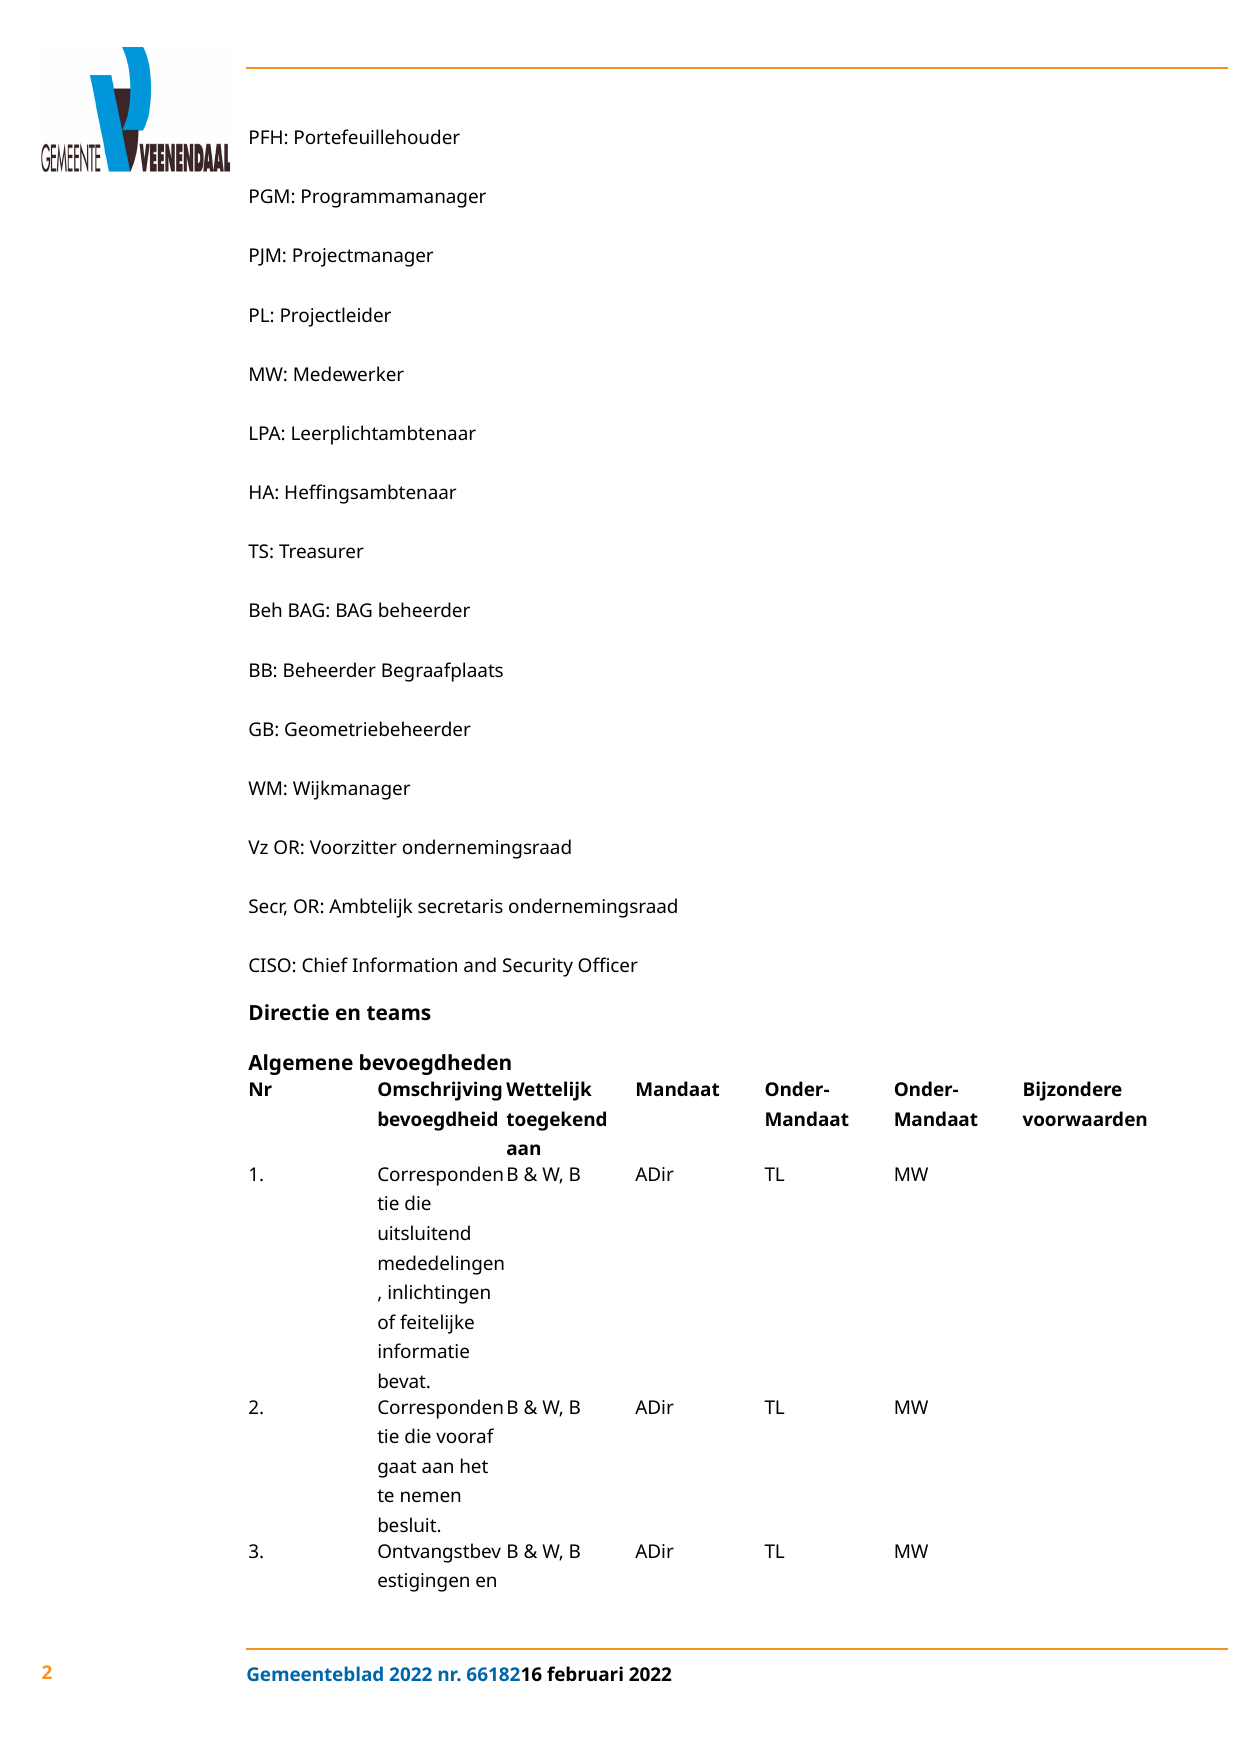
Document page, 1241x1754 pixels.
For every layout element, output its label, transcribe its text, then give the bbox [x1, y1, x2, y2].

table_header Onder- Mandaat [764, 1076, 893, 1161]
table_header Omschrijving bevoegdheid [377, 1076, 506, 1161]
table_cell [1023, 1161, 1152, 1394]
text Vz OR: Voorzitter ondernemingsraad [248, 834, 1152, 860]
text GB: Geometriebeheerder [248, 716, 1152, 742]
table_cell B & W, B [506, 1538, 635, 1593]
table_cell ADir [635, 1538, 764, 1593]
text Algemene bevoegdheden [248, 1048, 1152, 1076]
table_cell TL [764, 1394, 893, 1538]
table_cell TL [764, 1538, 893, 1593]
table_cell [1023, 1394, 1152, 1538]
text Secr, OR: Ambtelijk secretaris ondernemingsraad [248, 893, 1152, 919]
text CISO: Chief Information and Security Officer [248, 953, 1152, 978]
text BB: Beheerder Begraafplaats [248, 657, 1152, 683]
table_cell B & W, B [506, 1394, 635, 1538]
table_cell ADir [635, 1161, 764, 1394]
table_cell B & W, B [506, 1161, 635, 1394]
table_header Mandaat [635, 1076, 764, 1161]
table_cell MW [894, 1538, 1022, 1593]
text Beh BAG: BAG beheerder [248, 598, 1152, 623]
text Directie en teams [248, 998, 1152, 1027]
table_header Bijzondere voorwaarden [1023, 1076, 1152, 1161]
table_cell 1. [248, 1161, 377, 1394]
table_header Onder- Mandaat [894, 1076, 1022, 1161]
text LPA: Leerplichtambtenaar [248, 420, 1152, 446]
table_cell MW [894, 1161, 1022, 1394]
table_header Wettelijk toegekend aan [506, 1076, 635, 1161]
table_cell ADir [635, 1394, 764, 1538]
table_cell [1023, 1538, 1152, 1593]
table_cell Correspondentie die uitsluitend mededelingen, inlichtingen of feitelijke informatie bevat. [377, 1161, 506, 1394]
text PFH: Portefeuillehouder [248, 124, 1152, 150]
text WM: Wijkmanager [248, 775, 1152, 801]
table_cell TL [764, 1161, 893, 1394]
table_cell Ontvangstbevestigingen en [377, 1538, 506, 1593]
text PGM: Programmamanager [248, 183, 1152, 209]
table_header Nr [248, 1076, 377, 1161]
text PL: Projectleider [248, 302, 1152, 328]
picture [123, 47, 231, 172]
text HA: Heffingsambtenaar [248, 479, 1152, 505]
table_cell 2. [248, 1394, 377, 1538]
picture [41, 47, 130, 172]
text PJM: Projectmanager [248, 243, 1152, 268]
text TS: Treasurer [248, 538, 1152, 564]
table_cell 3. [248, 1538, 377, 1593]
table_cell MW [894, 1394, 1022, 1538]
table_cell Correspondentie die vooraf gaat aan het te nemen besluit. [377, 1394, 506, 1538]
text MW: Medewerker [248, 361, 1152, 387]
